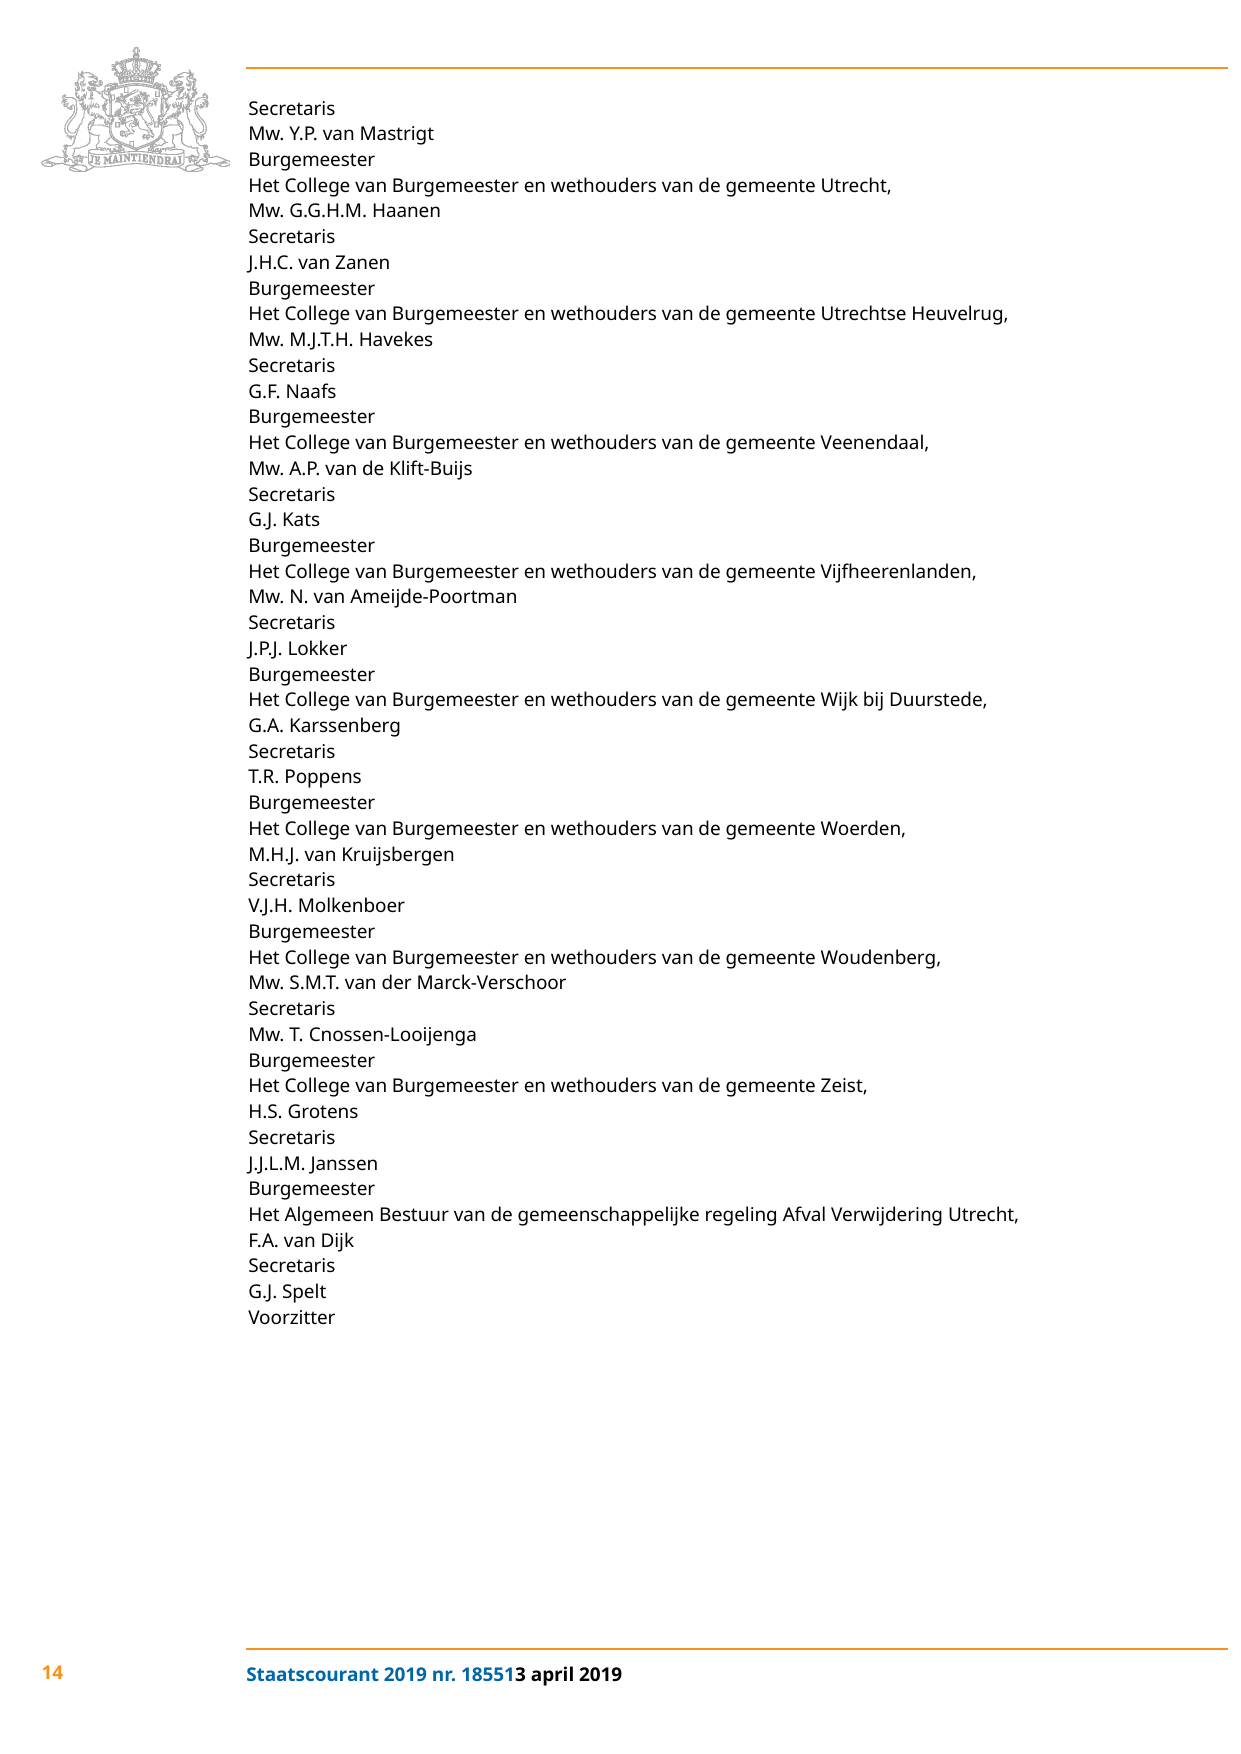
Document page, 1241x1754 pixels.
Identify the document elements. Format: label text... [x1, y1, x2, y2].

text V.J.H. Molkenboer [248, 892, 1152, 918]
text Secretaris [248, 481, 1152, 506]
text Het College van Burgemeester en wethouders van de gemeente Utrecht, [248, 172, 1152, 198]
text F.A. van Dijk [248, 1227, 1152, 1253]
text Burgemeester [248, 661, 1152, 687]
text Mw. N. van Ameijde-Poortman [248, 584, 1152, 609]
text Het College van Burgemeester en wethouders van de gemeente Veenendaal, [248, 429, 1152, 455]
text J.J.L.M. Janssen [248, 1150, 1152, 1175]
text Mw. A.P. van de Klift-Buijs [248, 455, 1152, 481]
text Burgemeester [248, 146, 1152, 172]
text Burgemeester [248, 1047, 1152, 1072]
text Burgemeester [248, 918, 1152, 944]
text Burgemeester [248, 532, 1152, 558]
text Het Algemeen Bestuur van de gemeenschappelijke regeling Afval Verwijdering Utrecht, [248, 1201, 1152, 1227]
text Burgemeester [248, 275, 1152, 301]
text Secretaris [248, 995, 1152, 1021]
text Secretaris [248, 609, 1152, 635]
text Het College van Burgemeester en wethouders van de gemeente Utrechtse Heuvelrug, [248, 301, 1152, 326]
text J.H.C. van Zanen [248, 249, 1152, 275]
text H.S. Grotens [248, 1098, 1152, 1124]
text J.P.J. Lokker [248, 635, 1152, 661]
text G.J. Spelt [248, 1278, 1152, 1304]
text Secretaris [248, 352, 1152, 378]
text T.R. Poppens [248, 764, 1152, 789]
text Voorzitter [248, 1304, 1152, 1330]
text M.H.J. van Kruijsbergen [248, 841, 1152, 867]
text Secretaris [248, 95, 1152, 121]
text Mw. M.J.T.H. Havekes [248, 326, 1152, 352]
text Burgemeester [248, 789, 1152, 815]
text Secretaris [248, 738, 1152, 764]
text G.J. Kats [248, 506, 1152, 532]
text Het College van Burgemeester en wethouders van de gemeente Woerden, [248, 815, 1152, 841]
text Burgemeester [248, 1175, 1152, 1201]
text Mw. G.G.H.M. Haanen [248, 198, 1152, 223]
text Secretaris [248, 223, 1152, 249]
text Secretaris [248, 867, 1152, 892]
text Het College van Burgemeester en wethouders van de gemeente Woudenberg, [248, 944, 1152, 969]
text Secretaris [248, 1253, 1152, 1278]
text Het College van Burgemeester en wethouders van de gemeente Wijk bij Duurstede, [248, 687, 1152, 712]
text G.F. Naafs [248, 378, 1152, 403]
text Het College van Burgemeester en wethouders van de gemeente Zeist, [248, 1072, 1152, 1098]
text Het College van Burgemeester en wethouders van de gemeente Vijfheerenlanden, [248, 558, 1152, 584]
text Secretaris [248, 1124, 1152, 1150]
text Mw. S.M.T. van der Marck-Verschoor [248, 969, 1152, 995]
text Mw. T. Cnossen-Looijenga [248, 1021, 1152, 1047]
text Mw. Y.P. van Mastrigt [248, 121, 1152, 146]
text Burgemeester [248, 403, 1152, 429]
picture [41, 47, 231, 172]
text G.A. Karssenberg [248, 712, 1152, 738]
